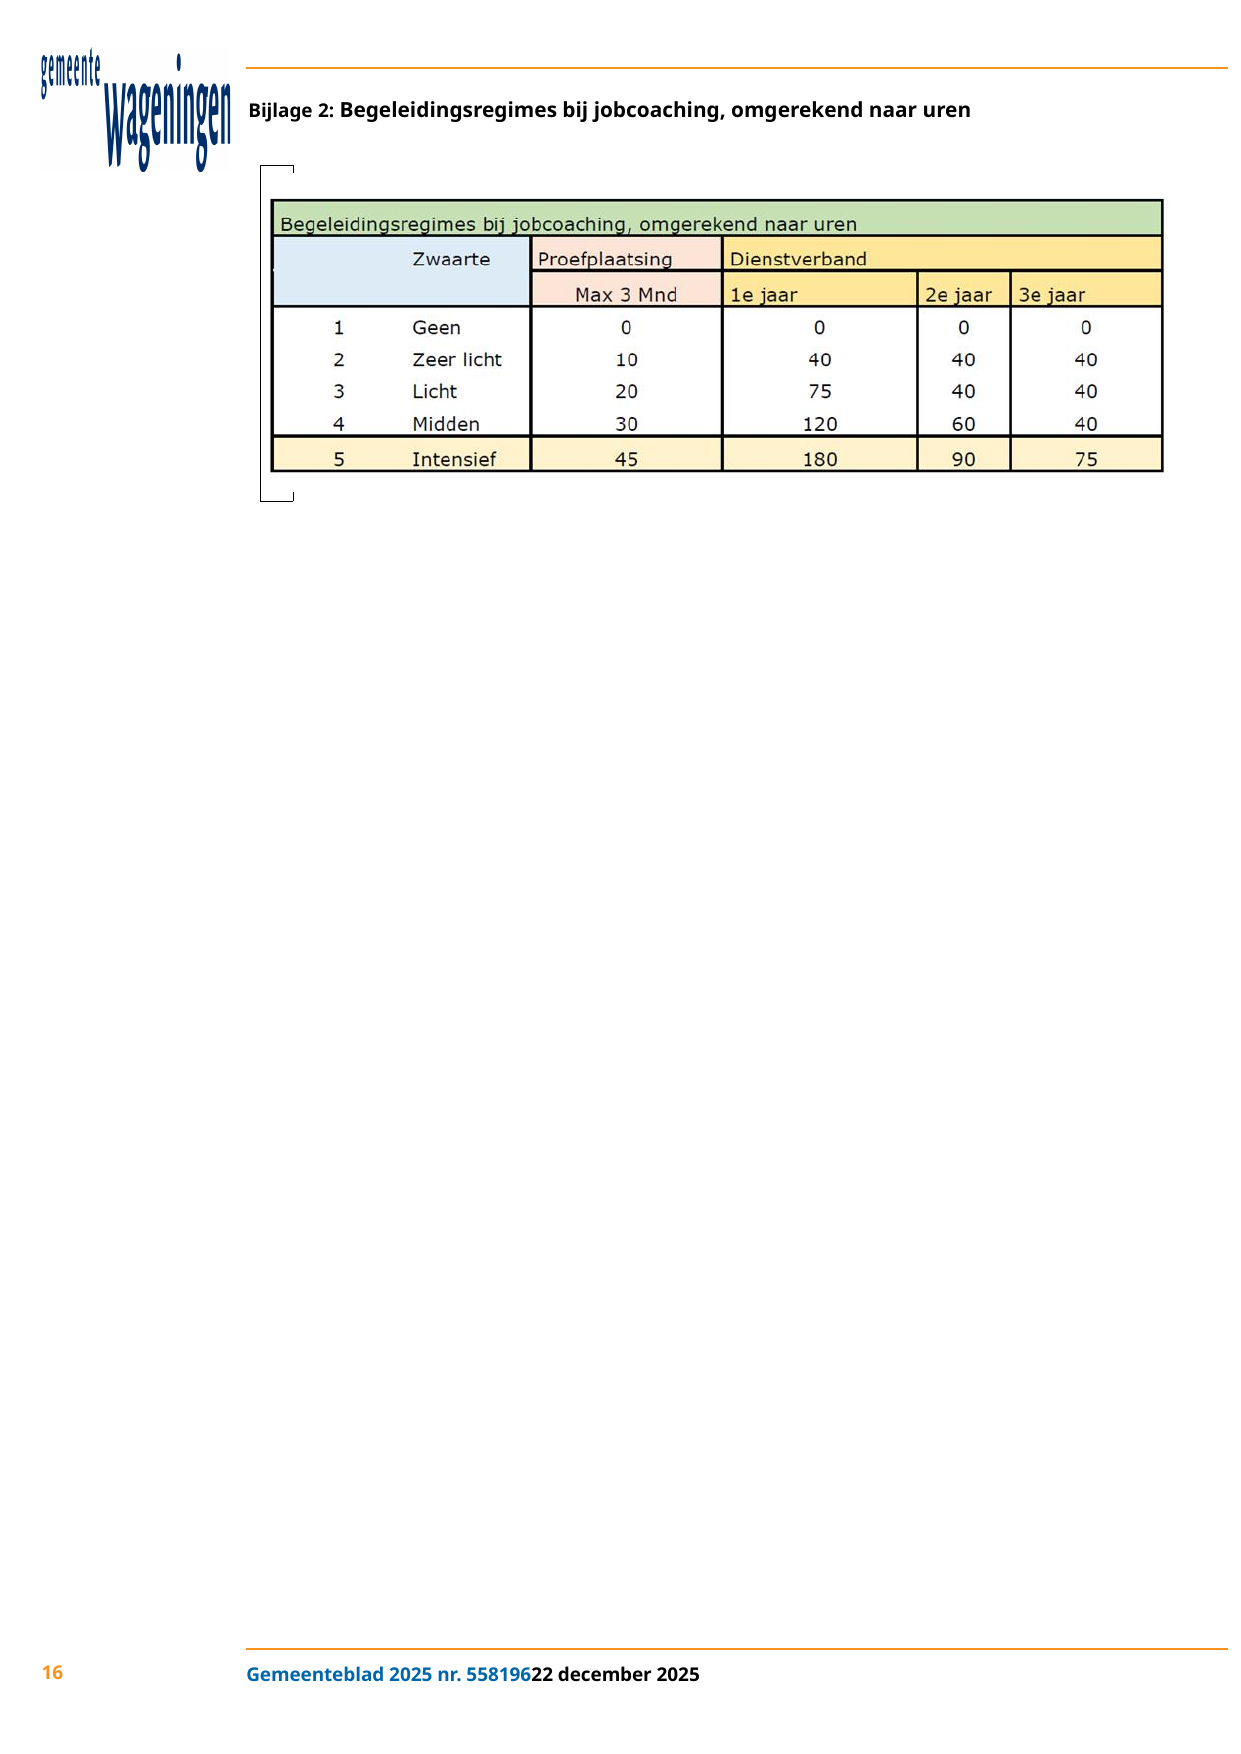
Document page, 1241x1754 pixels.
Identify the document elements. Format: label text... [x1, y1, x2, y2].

text Bijlage 2: Begeleidingsregimes bij jobcoaching, omgerekend naar uren [248, 95, 1152, 123]
picture [268, 173, 1173, 492]
picture [41, 47, 231, 172]
